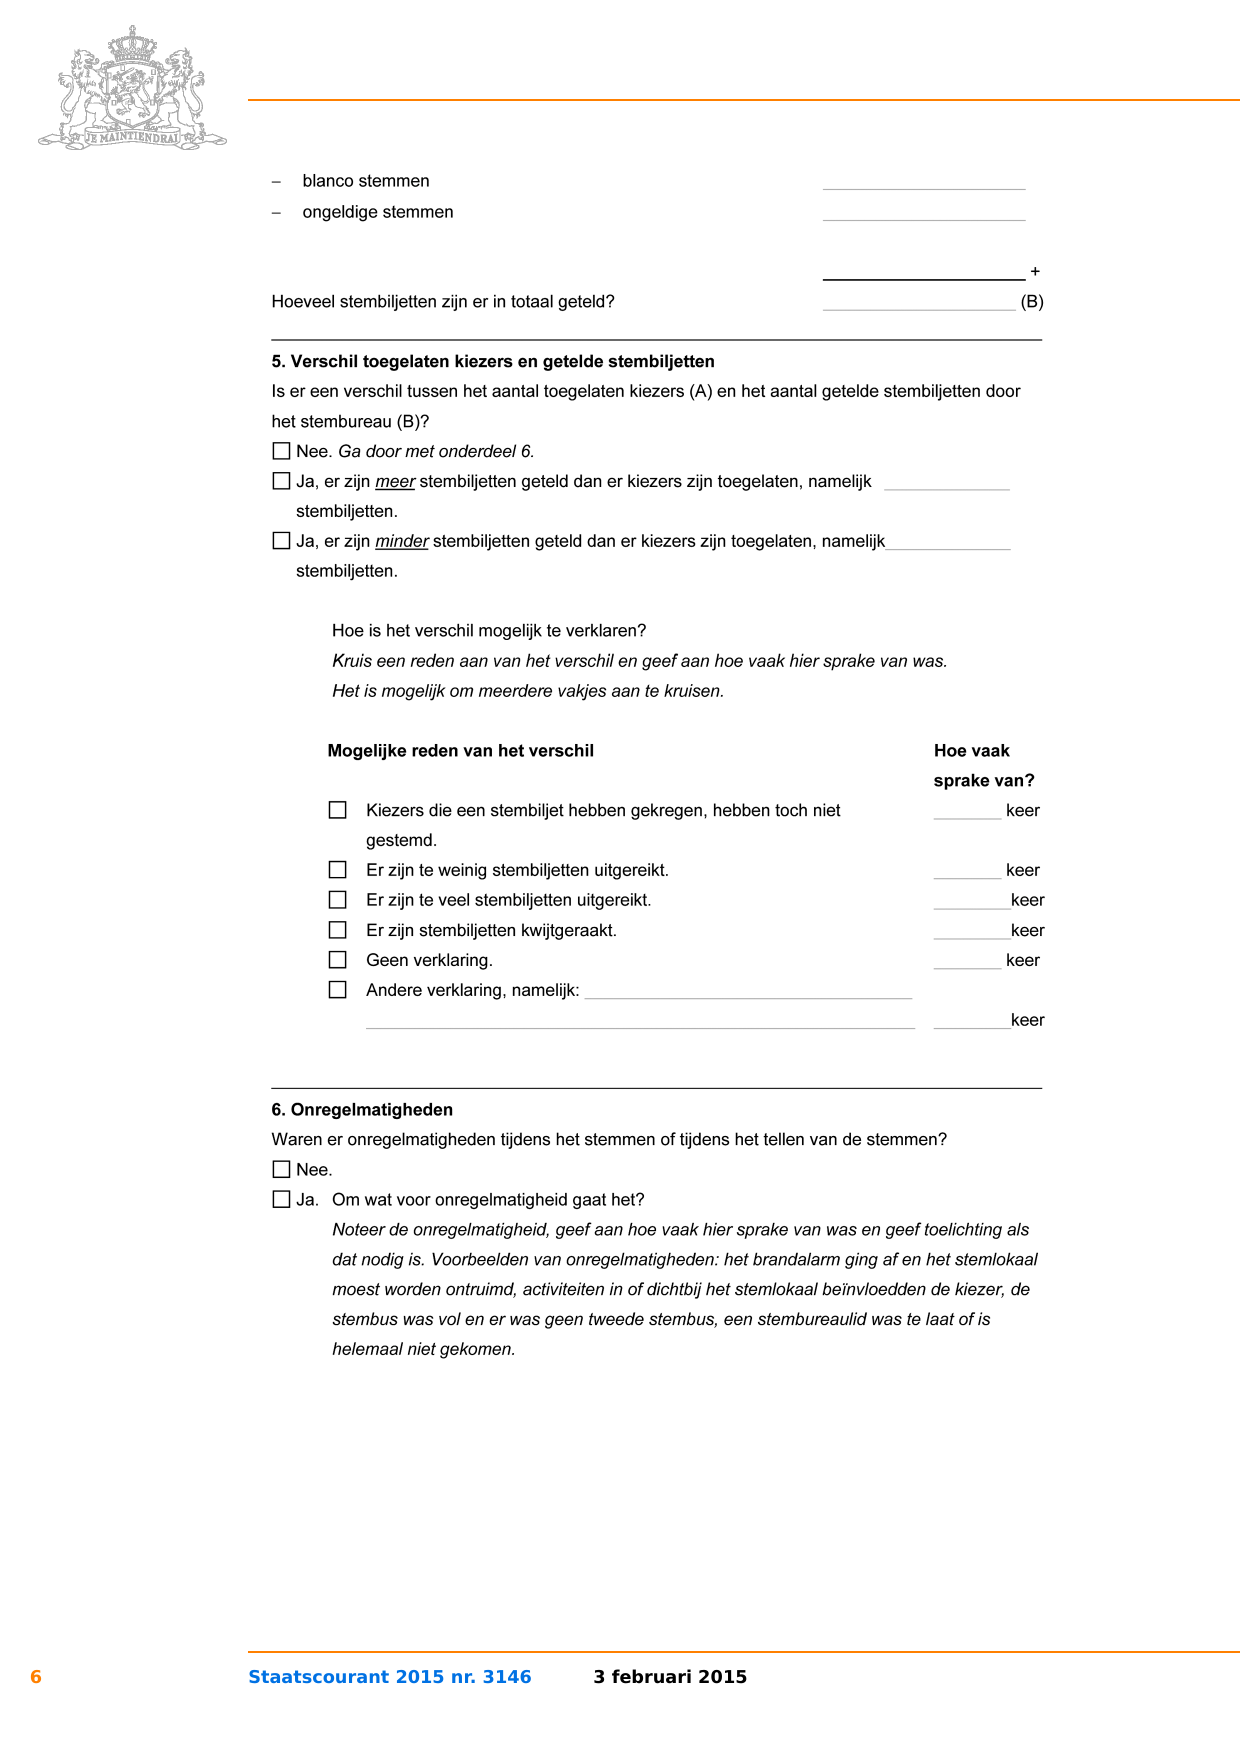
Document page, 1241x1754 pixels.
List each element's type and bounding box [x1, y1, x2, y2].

picture [38, 25, 227, 150]
picture [248, 151, 1134, 1410]
